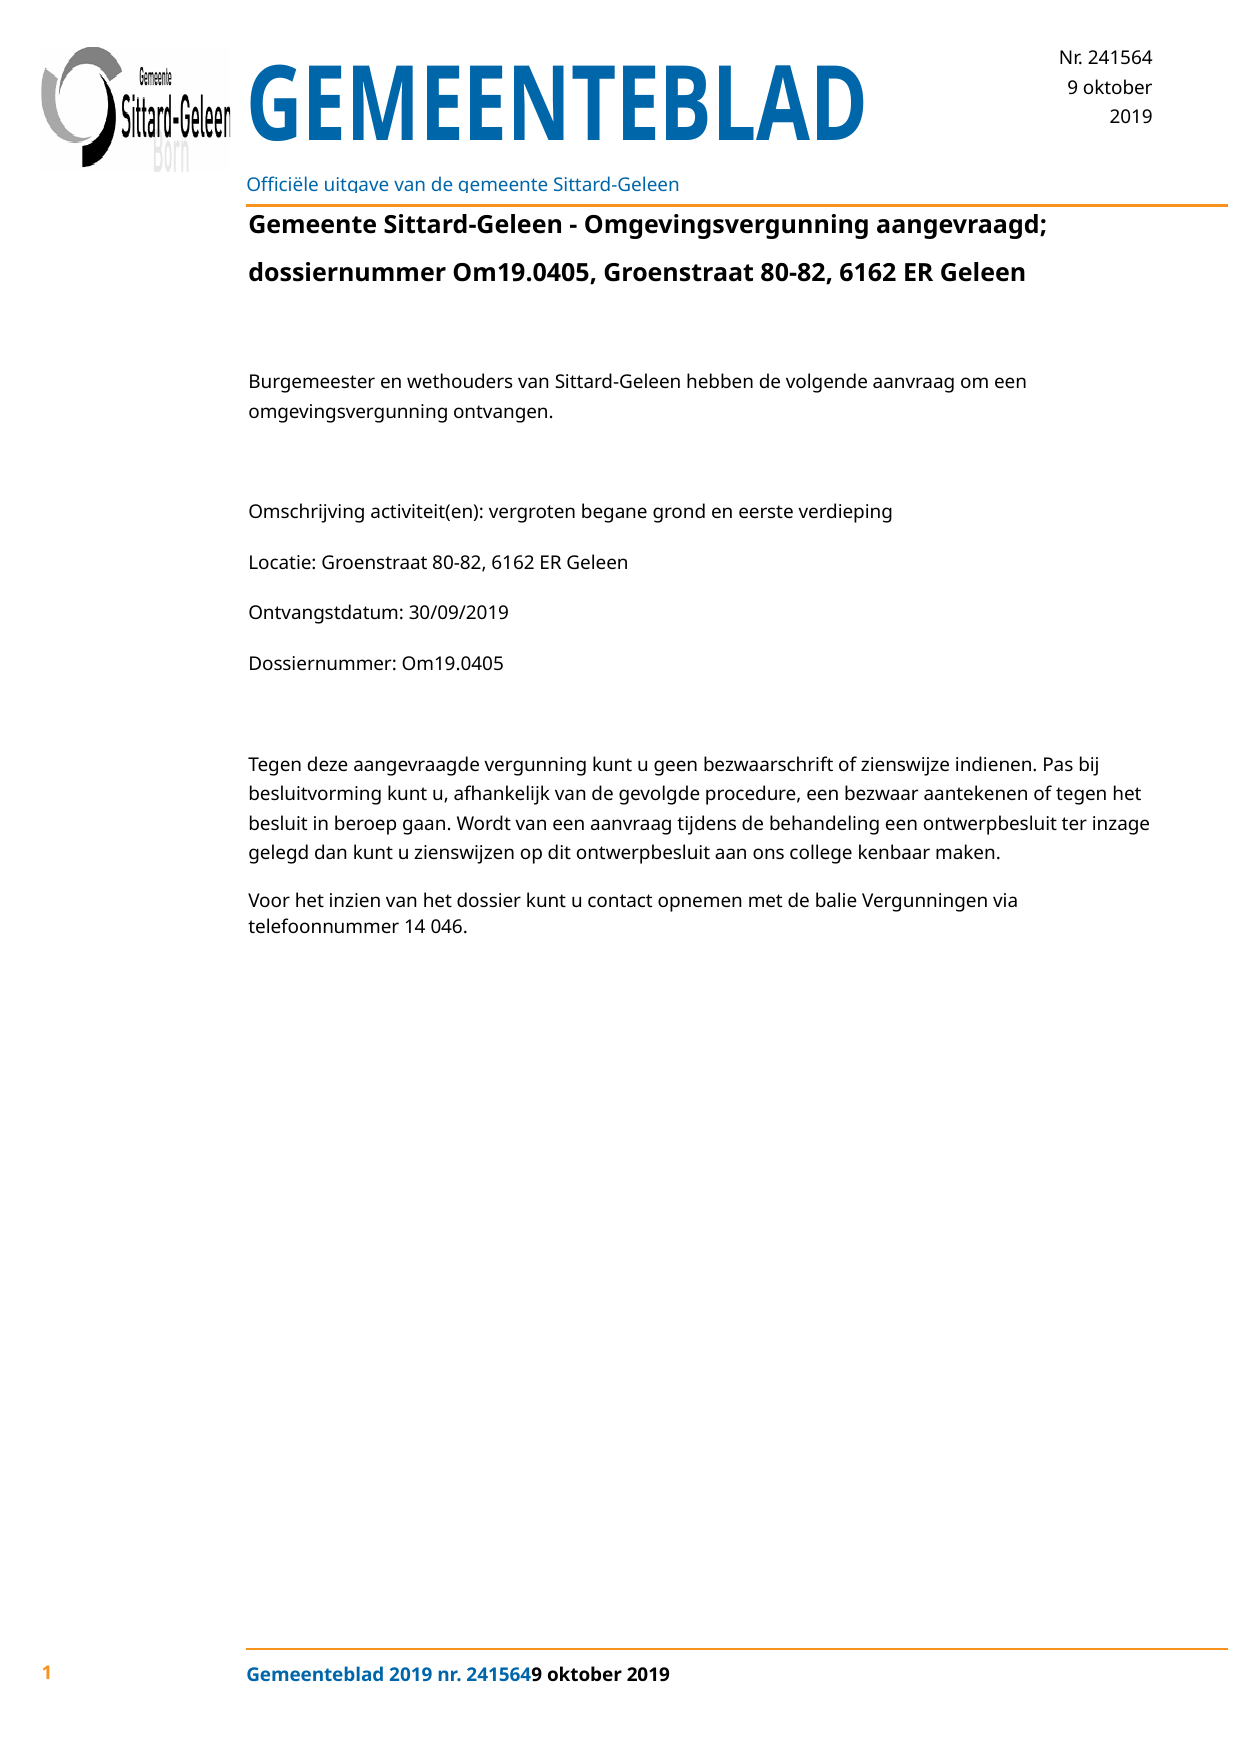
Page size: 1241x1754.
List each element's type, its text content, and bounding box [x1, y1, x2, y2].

text Ontvangstdatum: 30/09/2019 [248, 599, 1152, 625]
text Dossiernummer: Om19.0405 [248, 650, 1152, 676]
text Gemeente Sittard-Geleen - Omgevingsvergunning aangevraagd; dossiernummer Om19.0405, Groenstraat 80-82, 6162 ER Geleen [248, 207, 1152, 288]
text Burgemeester en wethouders van Sittard-Geleen hebben de volgende aanvraag om een omgevingsvergunning ontvangen. [248, 368, 1152, 424]
text Omschrijving activiteit(en): vergroten begane grond en eerste verdieping [248, 499, 1152, 524]
picture [41, 47, 231, 172]
text Locatie: Groenstraat 80-82, 6162 ER Geleen [248, 549, 1152, 575]
text Voor het inzien van het dossier kunt u contact opnemen met de balie Vergunningen via telefoonnummer 14 046. [248, 887, 1152, 939]
text Tegen deze aangevraagde vergunning kunt u geen bezwaarschrift of zienswijze indienen. Pas bij besluitvorming kunt u, afhankelijk van de gevolgde procedure, een bezwaar aantekenen of tegen het besluit in beroep gaan. Wordt van een aanvraag tijdens de behandeling een ontwerpbesluit ter inzage gelegd dan kunt u zienswijzen op dit ontwerpbesluit aan ons college kenbaar maken. [248, 751, 1152, 865]
